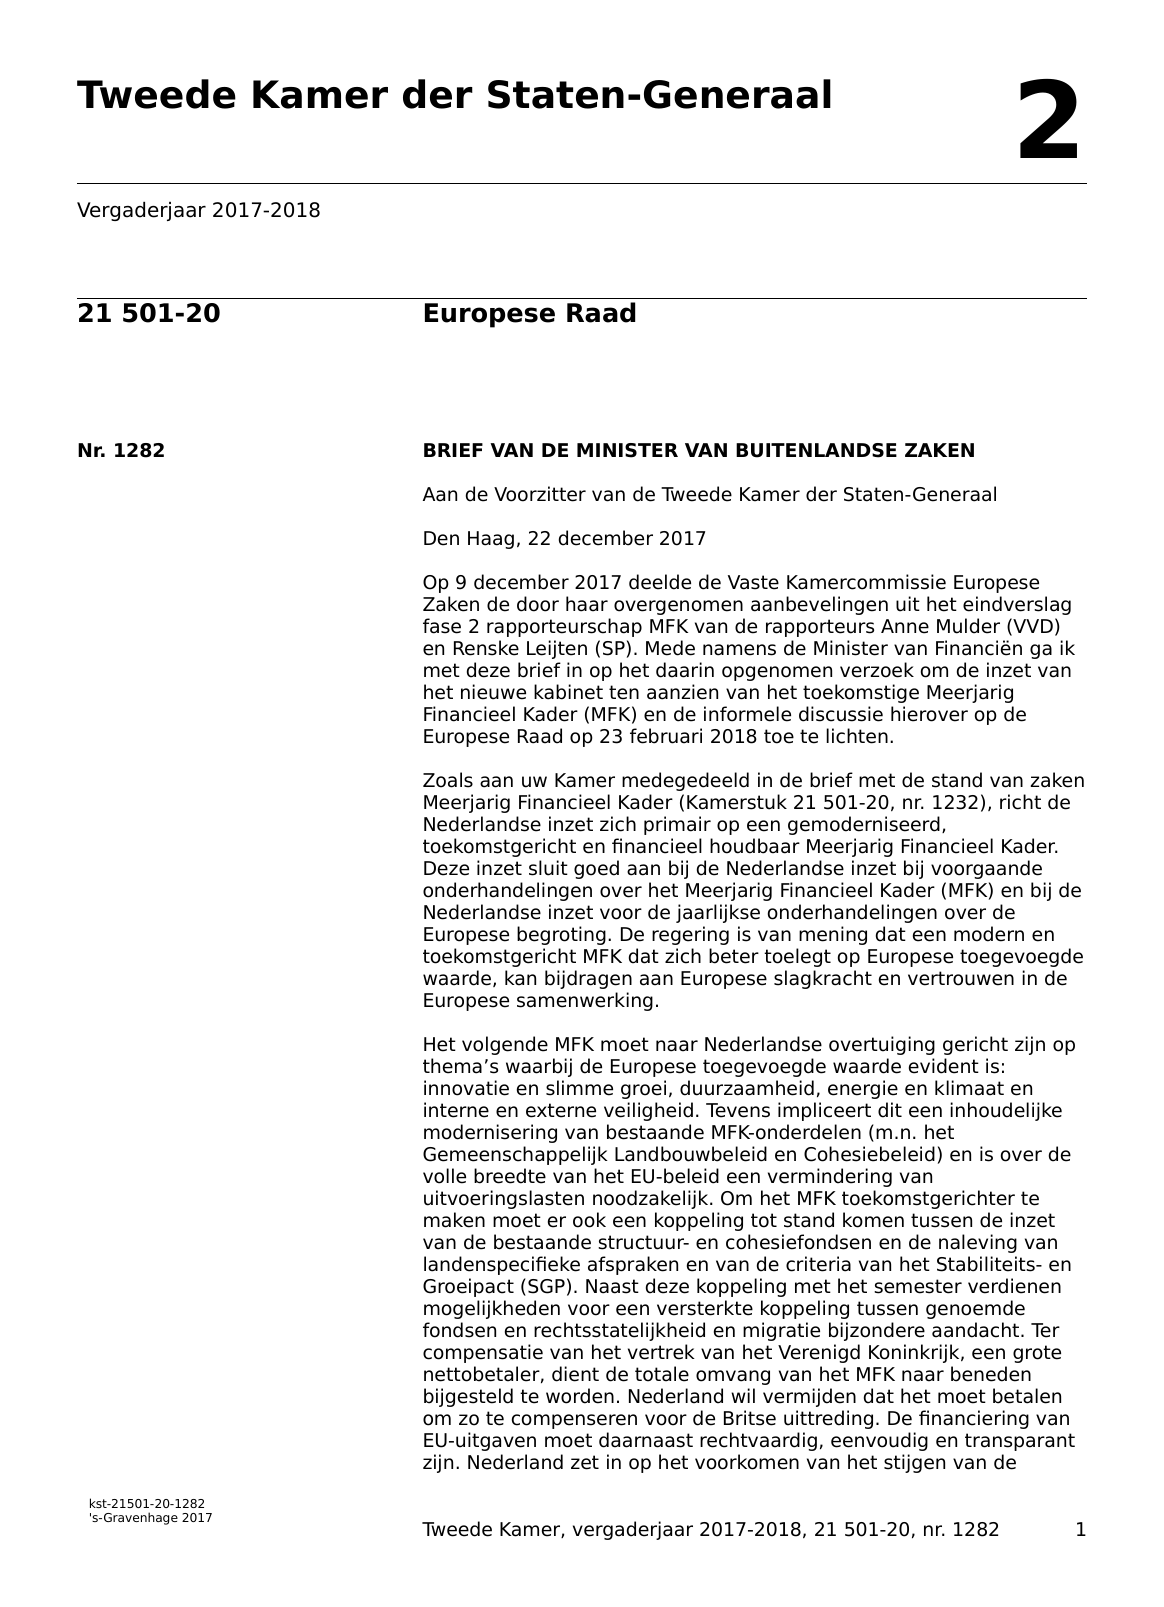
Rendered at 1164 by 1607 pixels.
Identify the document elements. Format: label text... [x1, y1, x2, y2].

text 's-Gravenhage 2017 [88, 1511, 323, 1525]
table_cell Vergaderjaar 2017-2018 [77, 184, 1087, 298]
text Het volgende MFK moet naar Nederlandse overtuiging gericht zijn op thema’s waarbij de Europese toegevoegde waarde evident is: innovatie en slimme groei, duurzaamheid, energie en klimaat en interne en externe veiligheid. Tevens impliceert dit een inhoudelijke modernisering van bestaande MFK-onderdelen (m.n. het Gemeenschappelijk Landbouwbeleid en Cohesiebeleid) en is over de volle breedte van het EU-beleid een vermindering van uitvoeringslasten noodzakelijk. Om het MFK toekomstgerichter te maken moet er ook een koppeling tot stand komen tussen de inzet van de bestaande structuur- en cohesiefondsen en de naleving van landenspecifieke afspraken en van de criteria van het Stabiliteits- en Groeipact (SGP). Naast deze koppeling met het semester verdienen mogelijkheden voor een versterkte koppeling tussen genoemde fondsen en rechtsstatelijkheid en migratie bijzondere aandacht. Ter compensatie van het vertrek van het Verenigd Koninkrijk, een grote nettobetaler, dient de totale omvang van het MFK naar beneden bijgesteld te worden. Nederland wil vermijden dat het moet betalen om zo te compenseren voor de Britse uittreding. De financiering van EU-uitgaven moet daarnaast rechtvaardig, eenvoudig en transparant zijn. Nederland zet in op het voorkomen van het stijgen van de [422, 1034, 1087, 1474]
text Zoals aan uw Kamer medegedeeld in de brief met de stand van zaken Meerjarig Financieel Kader (Kamerstuk 21 501-20, nr. 1232), richt de Nederlandse inzet zich primair op een gemoderniseerd, toekomstgericht en financieel houdbaar Meerjarig Financieel Kader. Deze inzet sluit goed aan bij de Nederlandse inzet bij voorgaande onderhandelingen over het Meerjarig Financieel Kader (MFK) en bij de Nederlandse inzet voor de jaarlijkse onderhandelingen over de Europese begroting. De regering is van mening dat een modern en toekomstgericht MFK dat zich beter toelegt op Europese toegevoegde waarde, kan bijdragen aan Europese slagkracht en vertrouwen in de Europese samenwerking. [422, 770, 1087, 1012]
subtitle 21 501-20 Europese Raad [77, 299, 1087, 329]
table_header Tweede Kamer der Staten-Generaal [77, 59, 886, 183]
subtitle Nr. 1282 BRIEF VAN DE MINISTER VAN BUITENLANDSE ZAKEN [77, 440, 1087, 462]
text kst-21501-20-1282 [88, 1497, 323, 1511]
text Op 9 december 2017 deelde de Vaste Kamercommissie Europese Zaken de door haar overgenomen aanbevelingen uit het eindverslag fase 2 rapporteurschap MFK van de rapporteurs Anne Mulder (VVD) en Renske Leijten (SP). Mede namens de Minister van Financiën ga ik met deze brief in op het daarin opgenomen verzoek om de inzet van het nieuwe kabinet ten aanzien van het toekomstige Meerjarig Financieel Kader (MFK) en de informele discussie hierover op de Europese Raad op 23 februari 2018 toe te lichten. [422, 572, 1087, 748]
text Aan de Voorzitter van de Tweede Kamer der Staten-Generaal [422, 484, 1087, 506]
table_header 2 [886, 59, 1087, 183]
text Den Haag, 22 december 2017 [422, 528, 1087, 550]
